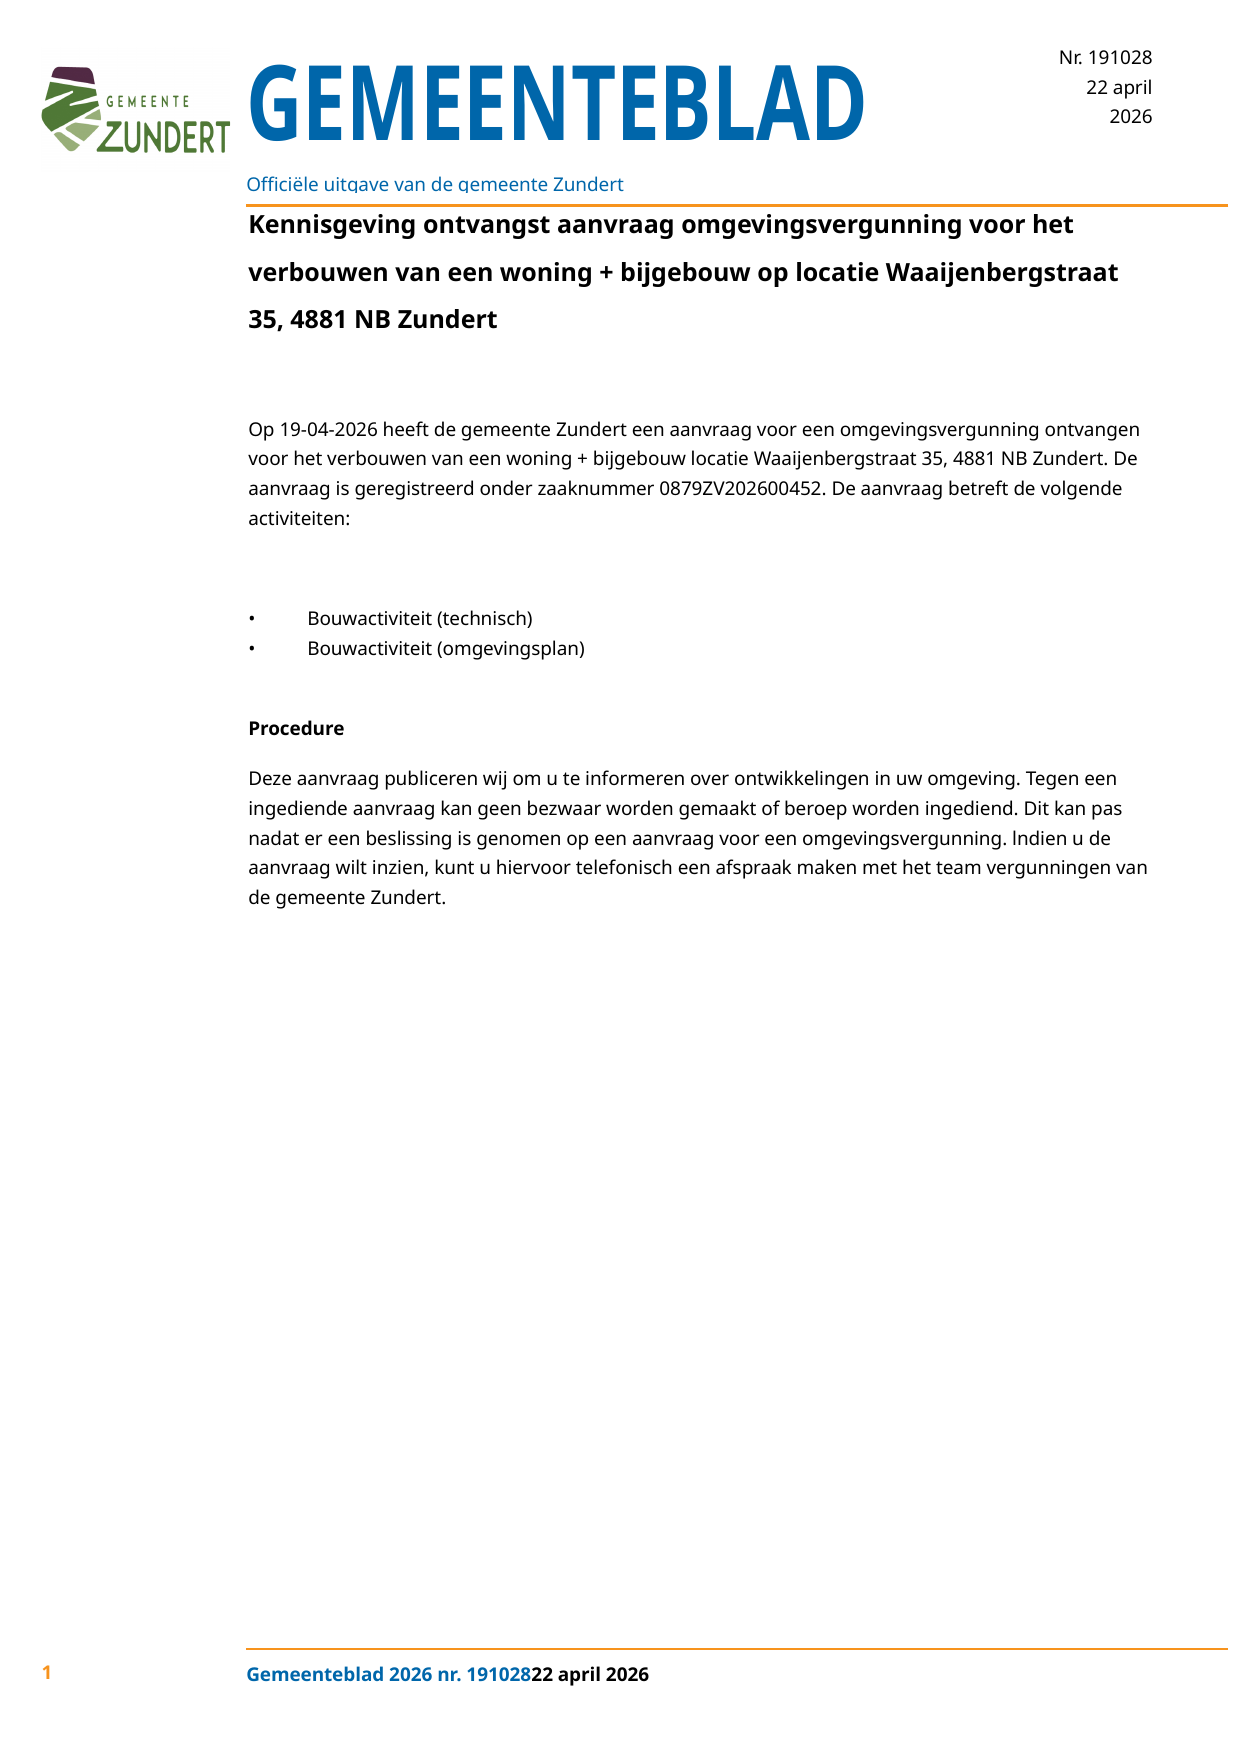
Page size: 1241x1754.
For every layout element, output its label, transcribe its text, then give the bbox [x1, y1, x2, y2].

picture [41, 47, 231, 172]
list Bouwactiviteit (technisch) [248, 606, 1152, 631]
text Deze aanvraag publiceren wij om u te informeren over ontwikkelingen in uw omgeving. Tegen een ingediende aanvraag kan geen bezwaar worden gemaakt of beroep worden ingediend. Dit kan pas nadat er een beslissing is genomen op een aanvraag voor een omgevingsvergunning. lndien u de aanvraag wilt inzien, kunt u hiervoor telefonisch een afspraak maken met het team vergunningen van de gemeente Zundert. [248, 766, 1152, 909]
text Kennisgeving ontvangst aanvraag omgevingsvergunning voor het verbouwen van een woning + bijgebouw op locatie Waaijenbergstraat 35, 4881 NB Zundert [248, 207, 1152, 336]
list Bouwactiviteit (omgevingsplan) [248, 635, 1152, 661]
text Procedure [248, 715, 1152, 741]
text Op 19-04-2026 heeft de gemeente Zundert een aanvraag voor een omgevingsvergunning ontvangen voor het verbouwen van een woning + bijgebouw locatie Waaijenbergstraat 35, 4881 NB Zundert. De aanvraag is geregistreerd onder zaaknummer 0879ZV202600452. De aanvraag betreft de volgende activiteiten: [248, 416, 1152, 530]
